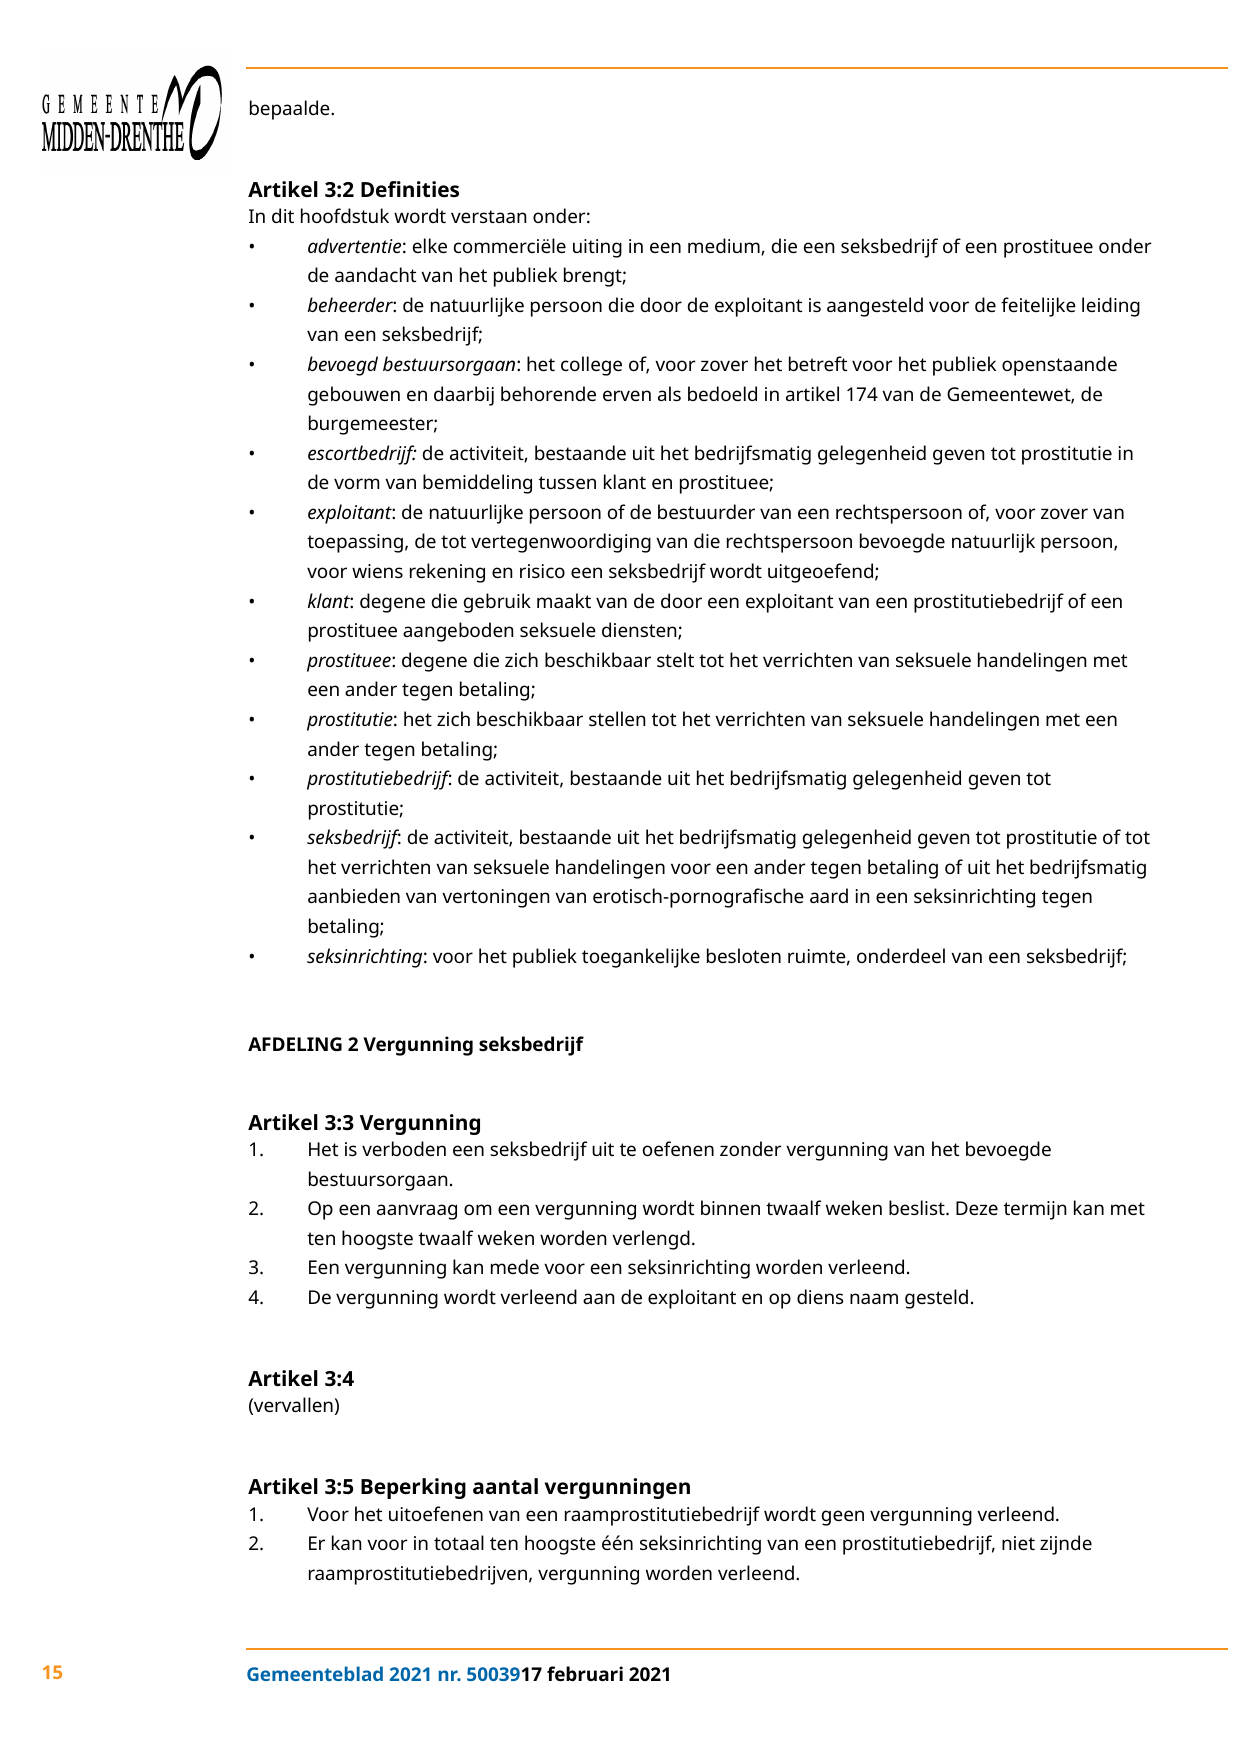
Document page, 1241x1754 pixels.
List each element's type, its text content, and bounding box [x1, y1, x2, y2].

text (vervallen) [248, 1392, 1152, 1418]
list escortbedrijf: de activiteit, bestaande uit het bedrijfsmatig gelegenheid geven tot prostitutie in de vorm van bemiddeling tussen klant en prostituee; [248, 440, 1152, 495]
list De vergunning wordt verleend aan de exploitant en op diens naam gesteld. [248, 1284, 1152, 1310]
list klant: degene die gebruik maakt van de door een exploitant van een prostitutiebedrijf of een prostituee aangeboden seksuele diensten; [248, 588, 1152, 643]
list prostitutie: het zich beschikbaar stellen tot het verrichten van seksuele handelingen met een ander tegen betaling; [248, 706, 1152, 761]
text Artikel 3:3 Vergunning [248, 1108, 1152, 1136]
list Het is verboden een seksbedrijf uit te oefenen zonder vergunning van het bevoegde bestuursorgaan. [248, 1136, 1152, 1191]
text AFDELING 2 Vergunning seksbedrijf [248, 1032, 1152, 1057]
list beheerder: de natuurlijke persoon die door de exploitant is aangesteld voor de feitelijke leiding van een seksbedrijf; [248, 292, 1152, 347]
list seksbedrijf: de activiteit, bestaande uit het bedrijfsmatig gelegenheid geven tot prostitutie of tot het verrichten van seksuele handelingen voor een ander tegen betaling of uit het bedrijfsmatig aanbieden van vertoningen van erotisch-pornografische aard in een seksinrichting tegen betaling; [248, 824, 1152, 939]
list prostituee: degene die zich beschikbaar stelt tot het verrichten van seksuele handelingen met een ander tegen betaling; [248, 647, 1152, 702]
list seksinrichting: voor het publiek toegankelijke besloten ruimte, onderdeel van een seksbedrijf; [248, 943, 1152, 968]
list exploitant: de natuurlijke persoon of de bestuurder van een rechtspersoon of, voor zover van toepassing, de tot vertegenwoordiging van die rechtspersoon bevoegde natuurlijk persoon, voor wiens rekening en risico een seksbedrijf wordt uitgeoefend; [248, 499, 1152, 584]
picture [41, 47, 231, 172]
text bepaalde. [248, 95, 1152, 121]
text Artikel 3:4 [248, 1364, 1152, 1392]
text Artikel 3:5 Beperking aantal vergunningen [248, 1472, 1152, 1501]
list advertentie: elke commerciële uiting in een medium, die een seksbedrijf of een prostituee onder de aandacht van het publiek brengt; [248, 233, 1152, 288]
list Een vergunning kan mede voor een seksinrichting worden verleend. [248, 1254, 1152, 1280]
list prostitutiebedrijf: de activiteit, bestaande uit het bedrijfsmatig gelegenheid geven tot prostitutie; [248, 765, 1152, 821]
list Er kan voor in totaal ten hoogste één seksinrichting van een prostitutiebedrijf, niet zijnde raamprostitutiebedrijven, vergunning worden verleend. [248, 1531, 1152, 1586]
list Op een aanvraag om een vergunning wordt binnen twaalf weken beslist. Deze termijn kan met ten hoogste twaalf weken worden verlengd. [248, 1195, 1152, 1251]
text Artikel 3:2 Definities [248, 175, 1152, 203]
list bevoegd bestuursorgaan: het college of, voor zover het betreft voor het publiek openstaande gebouwen en daarbij behorende erven als bedoeld in artikel 174 van de Gemeentewet, de burgemeester; [248, 351, 1152, 436]
text In dit hoofdstuk wordt verstaan onder: [248, 203, 1152, 229]
list Voor het uitoefenen van een raamprostitutiebedrijf wordt geen vergunning verleend. [248, 1501, 1152, 1527]
